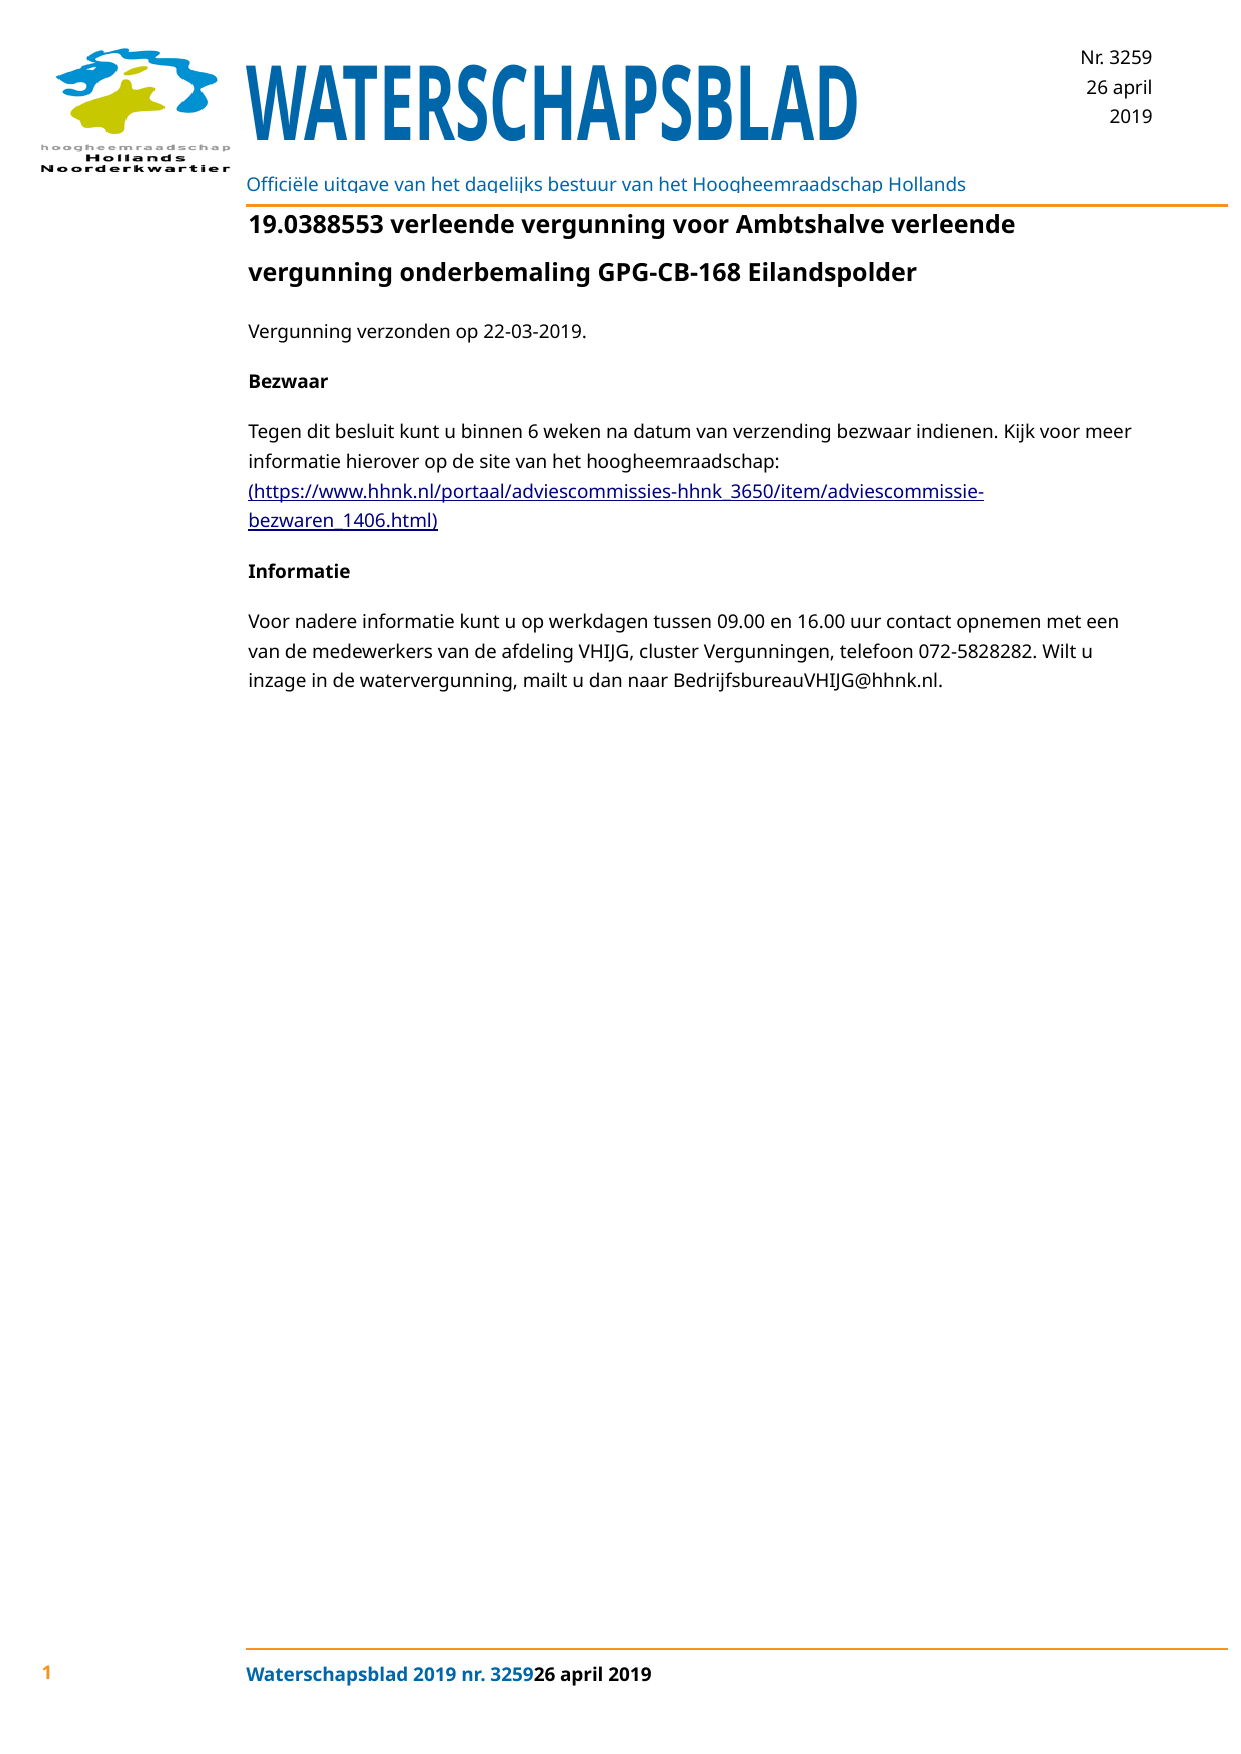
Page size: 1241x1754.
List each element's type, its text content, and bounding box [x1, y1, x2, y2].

text Informatie [248, 558, 1152, 584]
text Vergunning verzonden op 22-03-2019. [248, 318, 1152, 344]
text Voor nadere informatie kunt u op werkdagen tussen 09.00 en 16.00 uur contact opnemen met een van de medewerkers van de afdeling VHIJG, cluster Vergunningen, telefoon 072-5828282. Wilt u inzage in de watervergunning, mailt u dan naar BedrijfsbureauVHIJG@hhnk.nl. [248, 608, 1152, 693]
text Tegen dit besluit kunt u binnen 6 weken na datum van verzending bezwaar indienen. Kijk voor meer informatie hierover op de site van het hoogheemraadschap: (https://www.hhnk.nl/portaal/adviescommissies-hhnk_3650/item/adviescommissie-bezwaren_1406.html) [248, 419, 1152, 533]
text 19.0388553 verleende vergunning voor Ambtshalve verleende vergunning onderbemaling GPG-CB-168 Eilandspolder [248, 207, 1152, 288]
text Bezwaar [248, 368, 1152, 394]
picture [41, 47, 231, 172]
